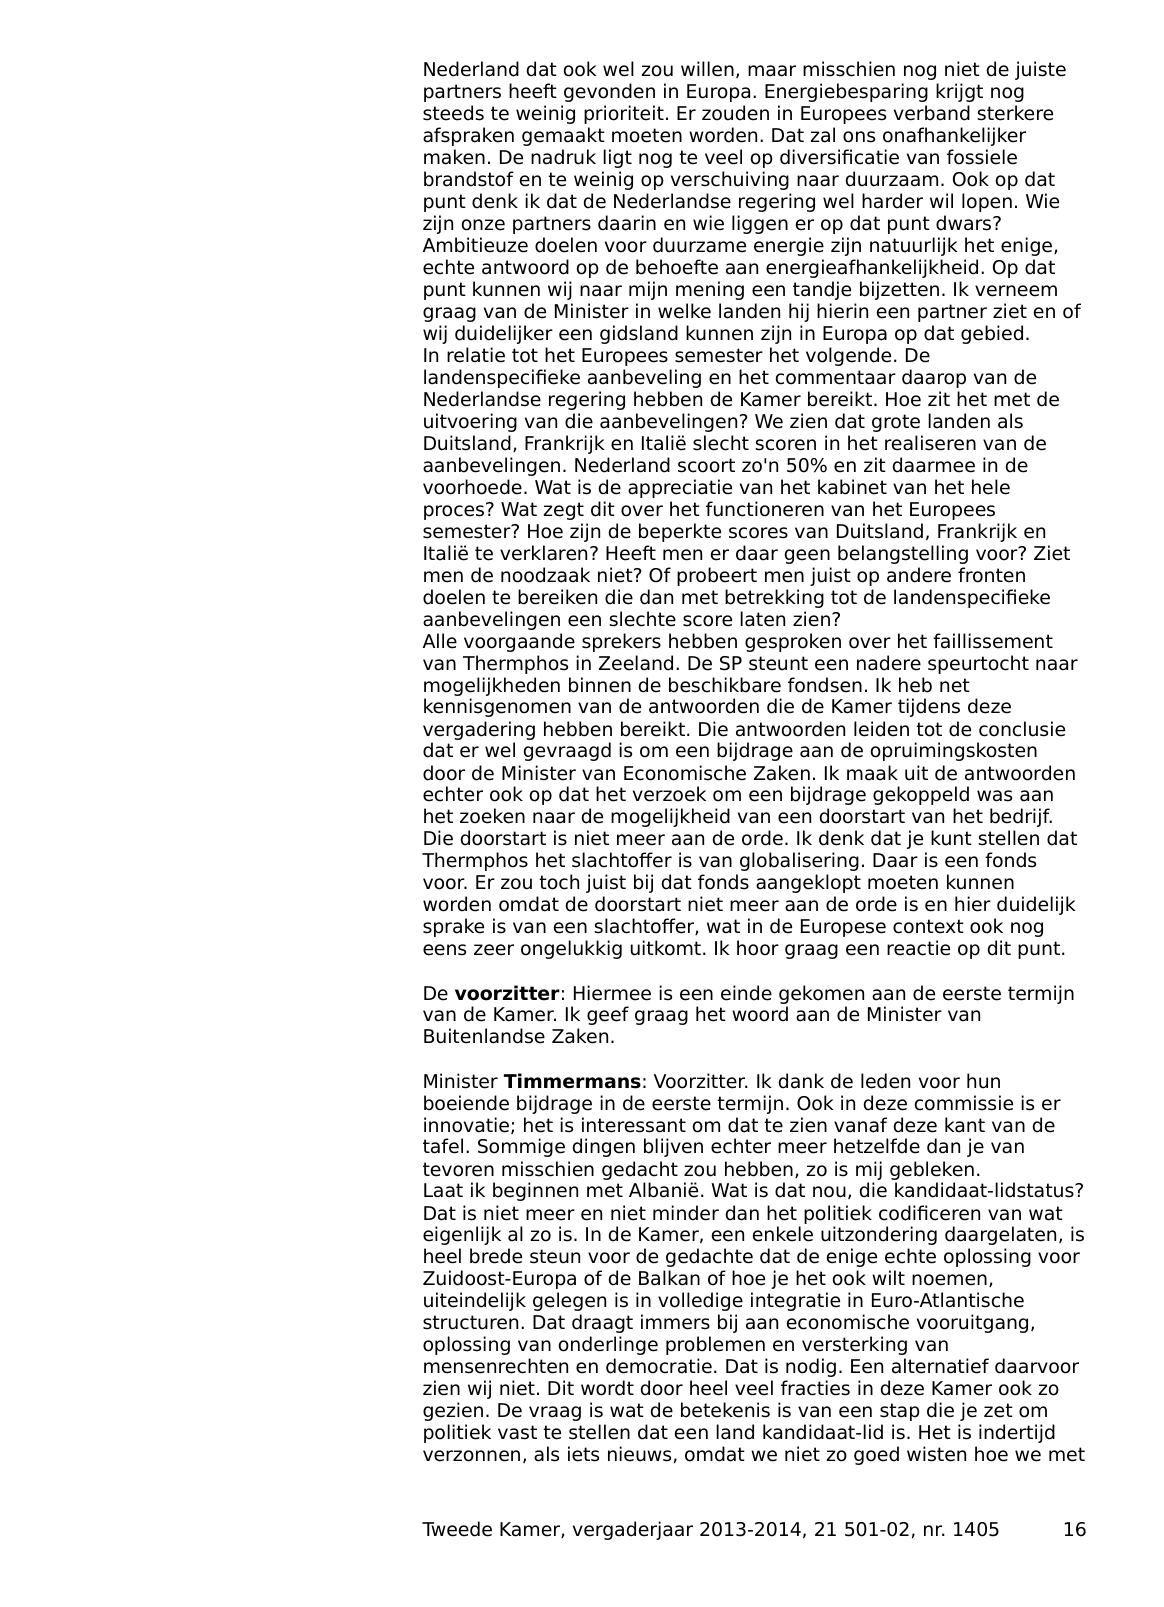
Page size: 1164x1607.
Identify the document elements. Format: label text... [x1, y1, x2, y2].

text In relatie tot het Europees semester het volgende. De landenspecifieke aanbeveling en het commentaar daarop van de Nederlandse regering hebben de Kamer bereikt. Hoe zit het met de uitvoering van die aanbevelingen? We zien dat grote landen als Duitsland, Frankrijk en Italië slecht scoren in het realiseren van de aanbevelingen. Nederland scoort zo'n 50% en zit daarmee in de voorhoede. Wat is de appreciatie van het kabinet van het hele proces? Wat zegt dit over het functioneren van het Europees semester? Hoe zijn de beperkte scores van Duitsland, Frankrijk en Italië te verklaren? Heeft men er daar geen belangstelling voor? Ziet men de noodzaak niet? Of probeert men juist op andere fronten doelen te bereiken die dan met betrekking tot de landenspecifieke aanbevelingen een slechte score laten zien? [422, 345, 1087, 631]
text Laat ik beginnen met Albanië. Wat is dat nou, die kandidaat-lidstatus? Dat is niet meer en niet minder dan het politiek codificeren van wat eigenlijk al zo is. In de Kamer, een enkele uitzondering daargelaten, is heel brede steun voor de gedachte dat de enige echte oplossing voor Zuidoost-Europa of de Balkan of hoe je het ook wilt noemen, uiteindelijk gelegen is in volledige integratie in Euro-Atlantische structuren. Dat draagt immers bij aan economische vooruitgang, oplossing van onderlinge problemen en versterking van mensenrechten en democratie. Dat is nodig. Een alternatief daarvoor zien wij niet. Dit wordt door heel veel fracties in deze Kamer ook zo gezien. De vraag is wat de betekenis is van een stap die je zet om politiek vast te stellen dat een land kandidaat-lid is. Het is indertijd verzonnen, als iets nieuws, omdat we niet zo goed wisten hoe we met [422, 1180, 1087, 1466]
text Minister Timmermans: Voorzitter. Ik dank de leden voor hun boeiende bijdrage in de eerste termijn. Ook in deze commissie is er innovatie; het is interessant om dat te zien vanaf deze kant van de tafel. Sommige dingen blijven echter meer hetzelfde dan je van tevoren misschien gedacht zou hebben, zo is mij gebleken. [422, 1071, 1087, 1180]
text De voorzitter: Hiermee is een einde gekomen aan de eerste termijn van de Kamer. Ik geef graag het woord aan de Minister van Buitenlandse Zaken. [422, 982, 1087, 1048]
text Alle voorgaande sprekers hebben gesproken over het faillissement van Thermphos in Zeeland. De SP steunt een nadere speurtocht naar mogelijkheden binnen de beschikbare fondsen. Ik heb net kennisgenomen van de antwoorden die de Kamer tijdens deze vergadering hebben bereikt. Die antwoorden leiden tot de conclusie dat er wel gevraagd is om een bijdrage aan de opruimingskosten door de Minister van Economische Zaken. Ik maak uit de antwoorden echter ook op dat het verzoek om een bijdrage gekoppeld was aan het zoeken naar de mogelijkheid van een doorstart van het bedrijf. Die doorstart is niet meer aan de orde. Ik denk dat je kunt stellen dat Thermphos het slachtoffer is van globalisering. Daar is een fonds voor. Er zou toch juist bij dat fonds aangeklopt moeten kunnen worden omdat de doorstart niet meer aan de orde is en hier duidelijk sprake is van een slachtoffer, wat in de Europese context ook nog eens zeer ongelukkig uitkomt. Ik hoor graag een reactie op dit punt. [422, 631, 1087, 960]
text Nederland dat ook wel zou willen, maar misschien nog niet de juiste partners heeft gevonden in Europa. Energiebesparing krijgt nog steeds te weinig prioriteit. Er zouden in Europees verband sterkere afspraken gemaakt moeten worden. Dat zal ons onafhankelijker maken. De nadruk ligt nog te veel op diversificatie van fossiele brandstof en te weinig op verschuiving naar duurzaam. Ook op dat punt denk ik dat de Nederlandse regering wel harder wil lopen. Wie zijn onze partners daarin en wie liggen er op dat punt dwars? Ambitieuze doelen voor duurzame energie zijn natuurlijk het enige, echte antwoord op de behoefte aan energieafhankelijkheid. Op dat punt kunnen wij naar mijn mening een tandje bijzetten. Ik verneem graag van de Minister in welke landen hij hierin een partner ziet en of wij duidelijker een gidsland kunnen zijn in Europa op dat gebied. [422, 59, 1087, 345]
